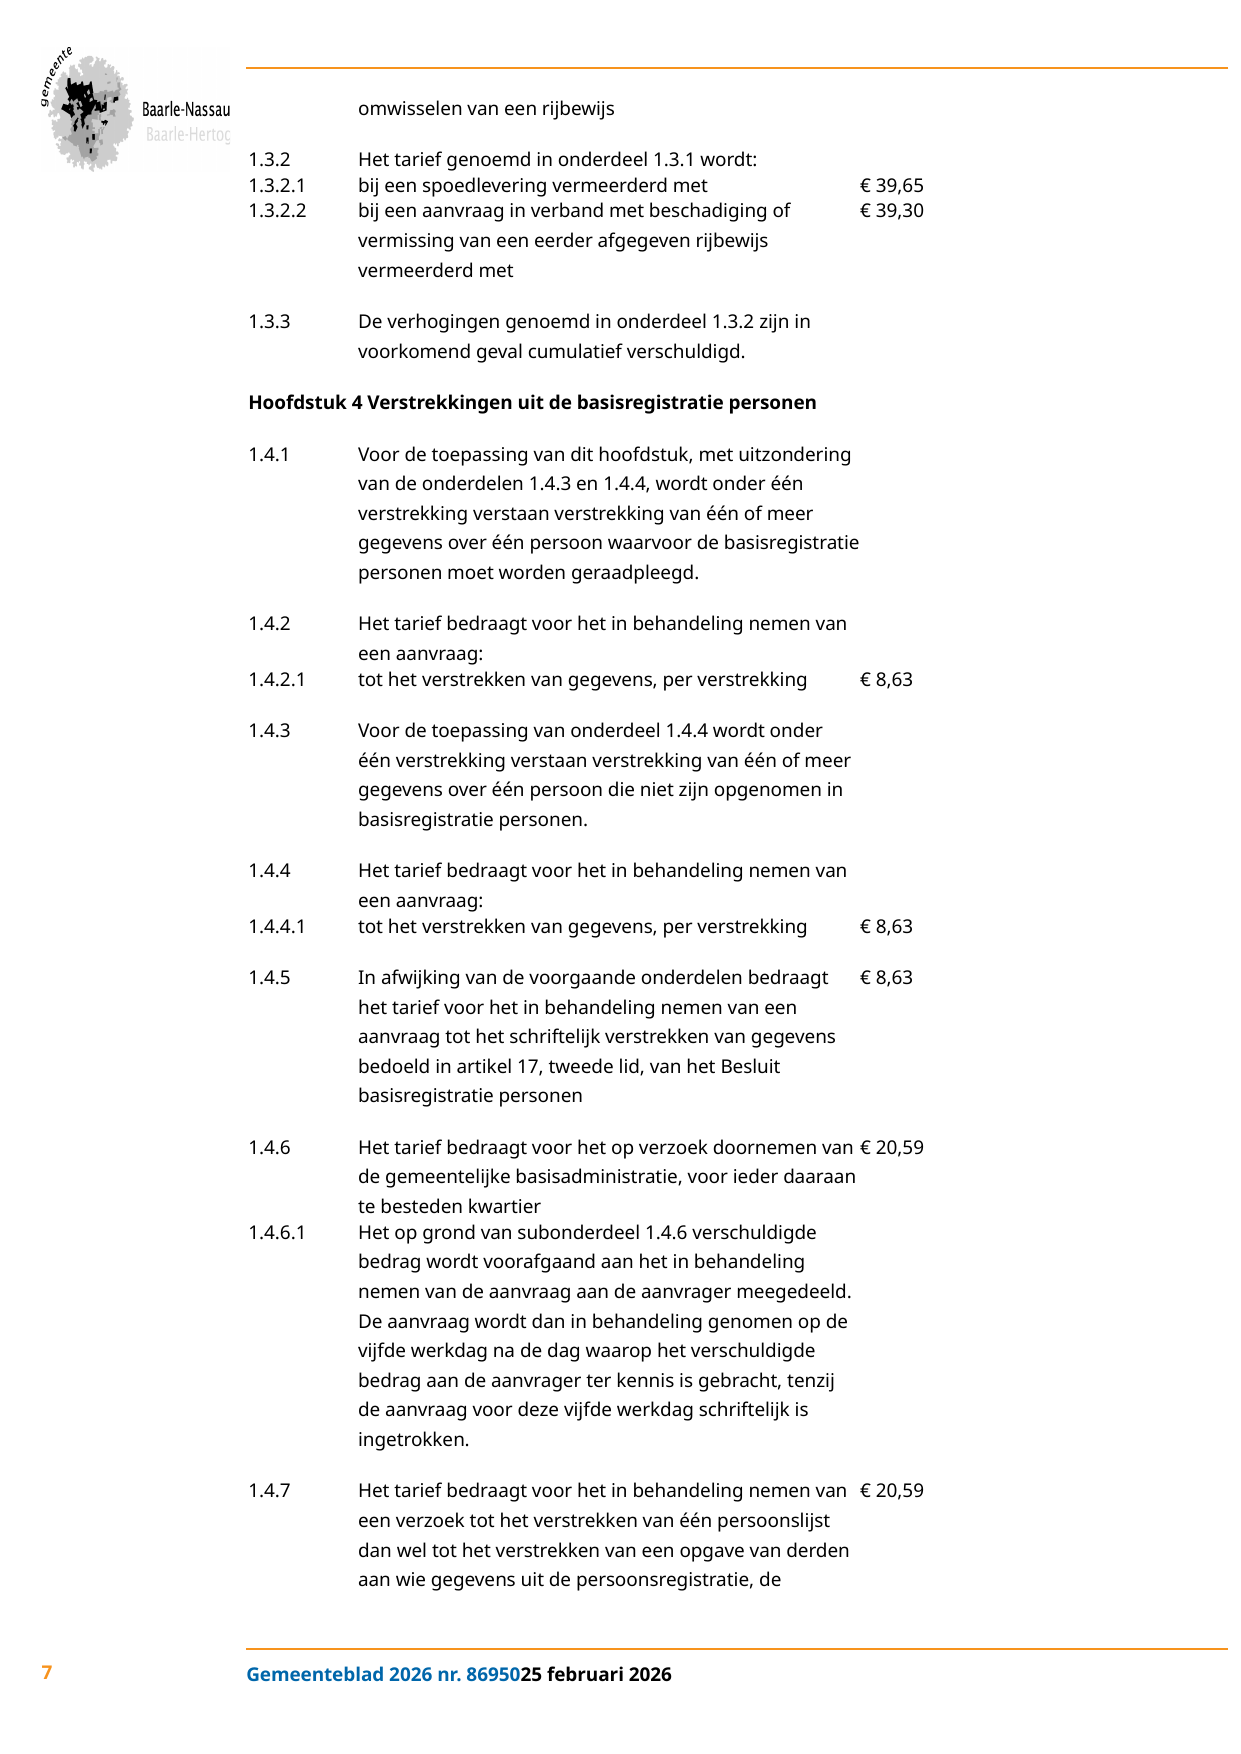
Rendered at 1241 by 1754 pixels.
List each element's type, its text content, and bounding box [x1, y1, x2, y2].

table_cell [358, 1109, 860, 1134]
table_cell In afwijking van de voorgaande onderdelen bedraagt het tarief voor het in behandeling nemen van een aanvraag tot het schriftelijk verstrekken van gegevens bedoeld in artikel 17, tweede lid, van het Besluit basisregistratie personen [358, 964, 860, 1108]
table_cell bij een spoedlevering vermeerderd met [358, 172, 860, 198]
table_cell Het tarief bedraagt voor het in behandeling nemen van een aanvraag: [358, 611, 860, 666]
table_cell tot het verstrekken van gegevens, per verstrekking [358, 666, 860, 692]
table_cell Het tarief bedraagt voor het in behandeling nemen van een verzoek tot het verstrekken van één persoonslijst dan wel tot het verstrekken van een opgave van derden aan wie gegevens uit de persoonsregistratie, de [358, 1478, 860, 1592]
table_cell [358, 415, 860, 441]
table_cell De verhogingen genoemd in onderdeel 1.3.2 zijn in voorkomend geval cumulatief verschuldigd. [358, 308, 860, 364]
table_cell [248, 364, 358, 389]
table_cell [860, 1219, 1042, 1452]
table_cell Voor de toepassing van onderdeel 1.4.4 wordt onder één verstrekking verstaan verstrekking van één of meer gegevens over één persoon die niet zijn opgenomen in basisregistratie personen. [358, 718, 860, 832]
table_cell € 20,59 [860, 1134, 1042, 1219]
table_cell [248, 585, 358, 611]
table_cell € 39,65 [860, 172, 1042, 198]
table_cell € 39,30 [860, 198, 1042, 283]
table_cell [358, 1452, 860, 1478]
table_cell [860, 389, 1042, 415]
table_cell [358, 585, 860, 611]
table_cell 1.4.7 [248, 1478, 358, 1592]
table_cell [860, 585, 1042, 611]
table_cell 1.4.5 [248, 964, 358, 1108]
table_cell 1.4.2.1 [248, 666, 358, 692]
table_cell Hoofdstuk 4 Verstrekkingen uit de basisregistratie personen [248, 389, 860, 415]
table_cell [860, 415, 1042, 441]
table_cell [248, 283, 358, 308]
picture [41, 47, 231, 172]
table_cell [860, 692, 1042, 717]
table_cell € 8,63 [860, 666, 1042, 692]
table_cell [860, 121, 1042, 146]
table_cell [860, 1109, 1042, 1134]
table_cell [860, 146, 1042, 172]
table_cell [248, 939, 358, 964]
table_cell [248, 121, 358, 146]
table_cell € 20,59 [860, 1478, 1042, 1592]
table_cell [248, 1109, 358, 1134]
table_cell [860, 364, 1042, 389]
table_cell [358, 121, 860, 146]
table_cell [358, 692, 860, 717]
table_cell 1.4.6.1 [248, 1219, 358, 1452]
table_cell [248, 832, 358, 858]
table_cell bij een aanvraag in verband met beschadiging of vermissing van een eerder afgegeven rijbewijs vermeerderd met [358, 198, 860, 283]
table_cell [248, 95, 358, 121]
table_cell 1.4.3 [248, 718, 358, 832]
table_cell Voor de toepassing van dit hoofdstuk, met uitzondering van de onderdelen 1.4.3 en 1.4.4, wordt onder één verstrekking verstaan verstrekking van één of meer gegevens over één persoon waarvoor de basisregistratie personen moet worden geraadpleegd. [358, 441, 860, 585]
table_cell [860, 611, 1042, 666]
table_cell Het tarief genoemd in onderdeel 1.3.1 wordt: [358, 146, 860, 172]
table_cell [860, 939, 1042, 964]
table_cell 1.3.3 [248, 308, 358, 364]
table_cell [860, 283, 1042, 308]
table_cell [358, 364, 860, 389]
table_cell [860, 858, 1042, 913]
table_cell [860, 441, 1042, 585]
table_cell € 8,63 [860, 964, 1042, 1108]
table_cell € 8,63 [860, 913, 1042, 939]
table_cell [358, 283, 860, 308]
table_cell Het tarief bedraagt voor het in behandeling nemen van een aanvraag: [358, 858, 860, 913]
table_cell [860, 832, 1042, 858]
table_cell Het tarief bedraagt voor het op verzoek doornemen van de gemeentelijke basisadministratie, voor ieder daaraan te besteden kwartier [358, 1134, 860, 1219]
table_cell omwisselen van een rijbewijs [358, 95, 860, 121]
table_cell [860, 308, 1042, 364]
table_cell 1.4.1 [248, 441, 358, 585]
table_cell 1.3.2.2 [248, 198, 358, 283]
table_cell [248, 415, 358, 441]
table_cell [248, 692, 358, 717]
table_cell [860, 95, 1042, 121]
table_cell 1.4.4 [248, 858, 358, 913]
table_cell 1.4.4.1 [248, 913, 358, 939]
table_cell [860, 1452, 1042, 1478]
table_cell 1.4.6 [248, 1134, 358, 1219]
table_cell 1.3.2.1 [248, 172, 358, 198]
table_cell [358, 939, 860, 964]
table_cell Het op grond van subonderdeel 1.4.6 verschuldigde bedrag wordt voorafgaand aan het in behandeling nemen van de aanvraag aan de aanvrager meegedeeld. De aanvraag wordt dan in behandeling genomen op de vijfde werkdag na de dag waarop het verschuldigde bedrag aan de aanvrager ter kennis is gebracht, tenzij de aanvraag voor deze vijfde werkdag schriftelijk is ingetrokken. [358, 1219, 860, 1452]
table_cell [248, 1452, 358, 1478]
table_cell 1.4.2 [248, 611, 358, 666]
table_cell [358, 832, 860, 858]
table_cell tot het verstrekken van gegevens, per verstrekking [358, 913, 860, 939]
table_cell [860, 718, 1042, 832]
table_cell 1.3.2 [248, 146, 358, 172]
